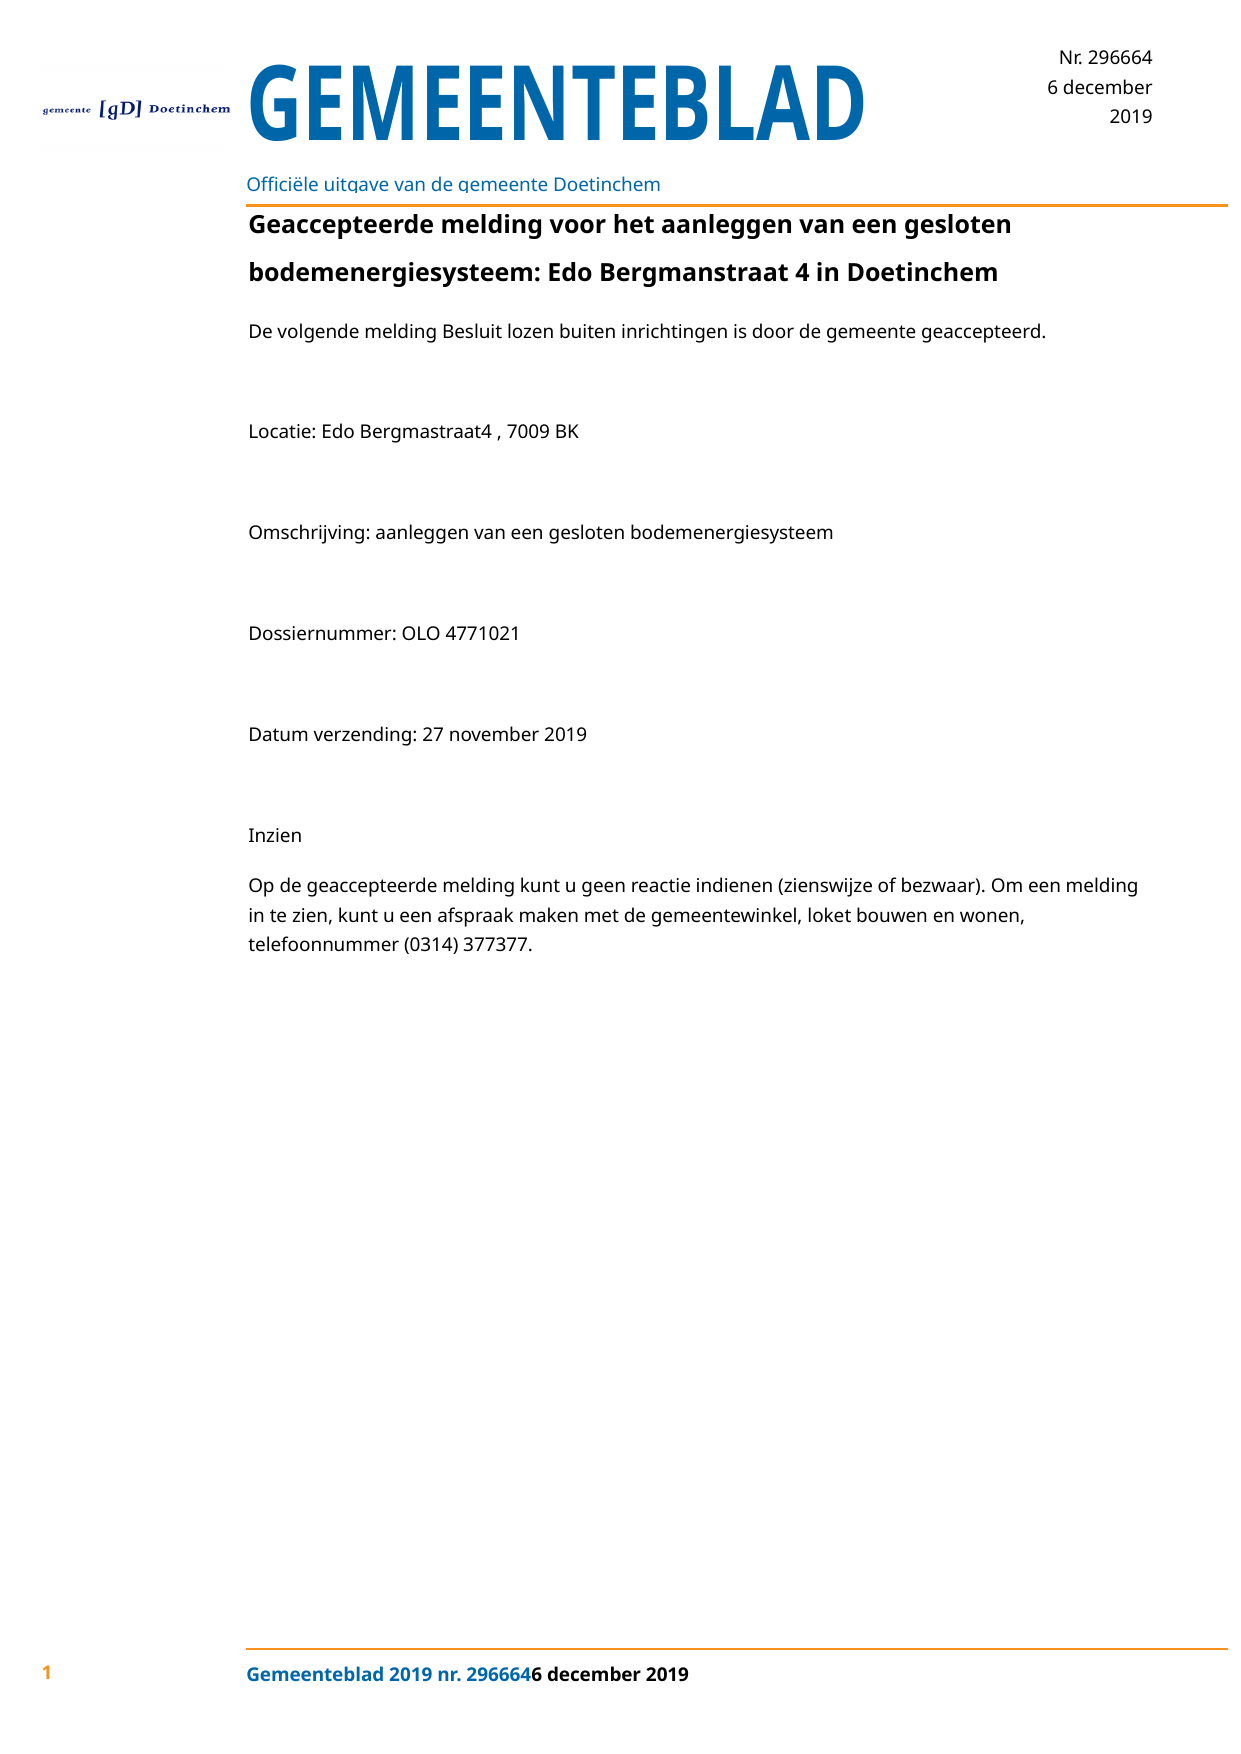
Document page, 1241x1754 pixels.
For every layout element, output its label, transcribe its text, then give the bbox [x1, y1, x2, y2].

text Inzien [248, 822, 1152, 848]
text Op de geaccepteerde melding kunt u geen reactie indienen (zienswijze of bezwaar). Om een melding in te zien, kunt u een afspraak maken met de gemeentewinkel, loket bouwen en wonen, telefoonnummer (0314) 377377. [248, 872, 1152, 957]
text Datum verzending: 27 november 2019 [248, 721, 1152, 747]
text Geaccepteerde melding voor het aanleggen van een gesloten bodemenergiesysteem: Edo Bergmanstraat 4 in Doetinchem [248, 207, 1152, 288]
text Omschrijving: aanleggen van een gesloten bodemenergiesysteem [248, 519, 1152, 545]
text De volgende melding Besluit lozen buiten inrichtingen is door de gemeente geaccepteerd. [248, 318, 1152, 344]
text Locatie: Edo Bergmastraat4 , 7009 BK [248, 419, 1152, 444]
picture [41, 47, 231, 172]
text Dossiernummer: OLO 4771021 [248, 620, 1152, 646]
